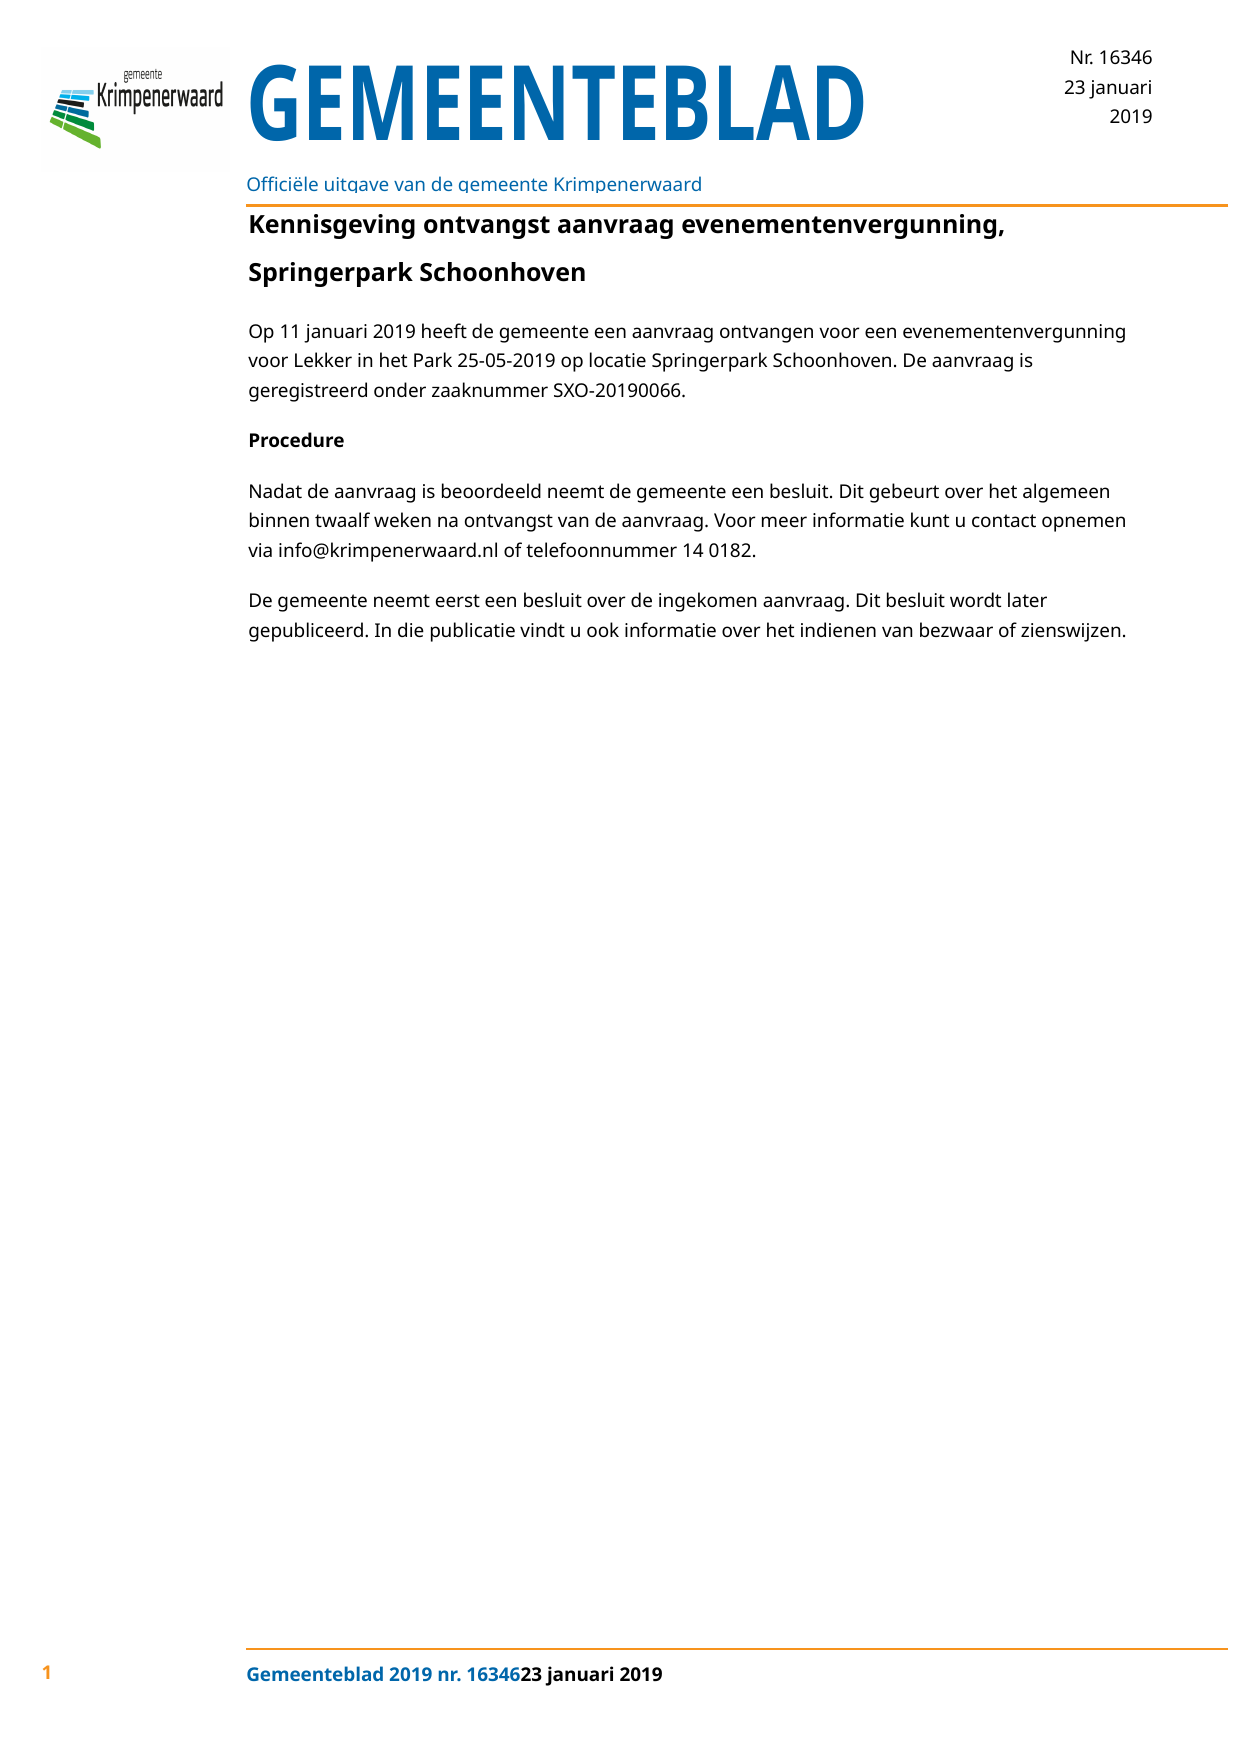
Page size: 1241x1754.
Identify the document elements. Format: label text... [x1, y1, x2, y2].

text De gemeente neemt eerst een besluit over de ingekomen aanvraag. Dit besluit wordt later gepubliceerd. In die publicatie vindt u ook informatie over het indienen van bezwaar of zienswijzen. [248, 587, 1152, 643]
text Nadat de aanvraag is beoordeeld neemt de gemeente een besluit. Dit gebeurt over het algemeen binnen twaalf weken na ontvangst van de aanvraag. Voor meer informatie kunt u contact opnemen via info@krimpenerwaard.nl of telefoonnummer 14 0182. [248, 478, 1152, 563]
text Op 11 januari 2019 heeft de gemeente een aanvraag ontvangen voor een evenementenvergunning voor Lekker in het Park 25-05-2019 op locatie Springerpark Schoonhoven. De aanvraag is geregistreerd onder zaaknummer SXO-20190066. [248, 318, 1152, 403]
picture [41, 47, 231, 172]
text Kennisgeving ontvangst aanvraag evenementenvergunning, Springerpark Schoonhoven [248, 207, 1152, 288]
text Procedure [248, 427, 1152, 453]
